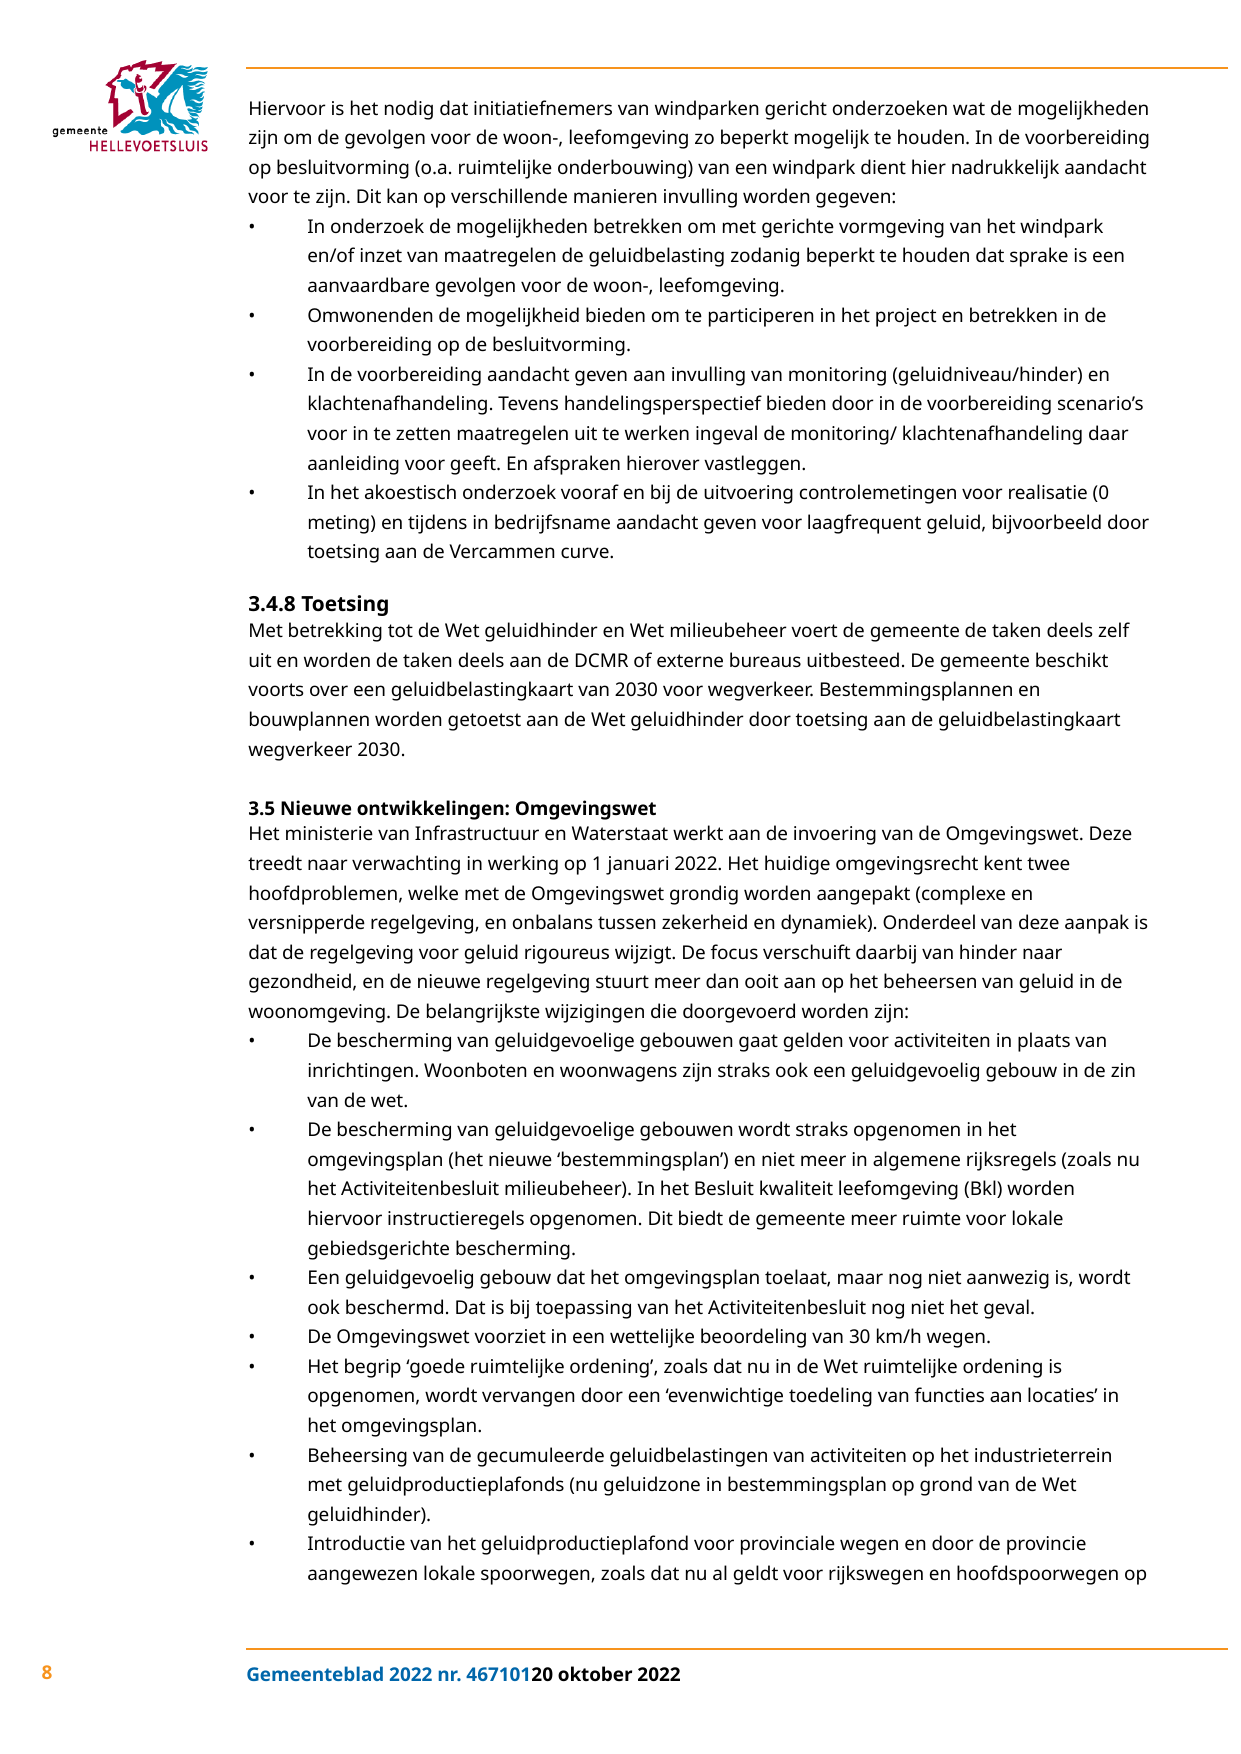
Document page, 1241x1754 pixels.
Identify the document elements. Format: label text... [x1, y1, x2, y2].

list Introductie van het geluidproductieplafond voor provinciale wegen en door de provincie aangewezen lokale spoorwegen, zoals dat nu al geldt voor rijkswegen en hoofdspoorwegen op [248, 1531, 1152, 1586]
text 3.5 Nieuwe ontwikkelingen: Omgevingswet [248, 795, 1152, 821]
list In het akoestisch onderzoek vooraf en bij de uitvoering controlemetingen voor realisatie (0 meting) en tijdens in bedrijfsname aandacht geven voor laagfrequent geluid, bijvoorbeeld door toetsing aan de Vercammen curve. [248, 479, 1152, 564]
list Een geluidgevoelig gebouw dat het omgevingsplan toelaat, maar nog niet aanwezig is, wordt ook beschermd. Dat is bij toepassing van het Activiteitenbesluit nog niet het geval. [248, 1264, 1152, 1320]
list Het begrip ‘goede ruimtelijke ordening’, zoals dat nu in de Wet ruimtelijke ordening is opgenomen, wordt vervangen door een ‘evenwichtige toedeling van functies aan locaties’ in het omgevingsplan. [248, 1353, 1152, 1438]
text Het ministerie van Infrastructuur en Waterstaat werkt aan de invoering van de Omgevingswet. Deze treedt naar verwachting in werking op 1 januari 2022. Het huidige omgevingsrecht kent twee hoofdproblemen, welke met de Omgevingswet grondig worden aangepakt (complexe en versnipperde regelgeving, en onbalans tussen zekerheid en dynamiek). Onderdeel van deze aanpak is dat de regelgeving voor geluid rigoureus wijzigt. De focus verschuift daarbij van hinder naar gezondheid, en de nieuwe regelgeving stuurt meer dan ooit aan op het beheersen van geluid in de woonomgeving. De belangrijkste wijzigingen die doorgevoerd worden zijn: [248, 821, 1152, 1024]
list Omwonenden de mogelijkheid bieden om te participeren in het project en betrekken in de voorbereiding op de besluitvorming. [248, 302, 1152, 357]
list In de voorbereiding aandacht geven aan invulling van monitoring (geluidniveau/hinder) en klachtenafhandeling. Tevens handelingsperspectief bieden door in de voorbereiding scenario’s voor in te zetten maatregelen uit te werken ingeval de monitoring/ klachtenafhandeling daar aanleiding voor geeft. En afspraken hierover vastleggen. [248, 361, 1152, 476]
list De bescherming van geluidgevoelige gebouwen gaat gelden voor activiteiten in plaats van inrichtingen. Woonboten en woonwagens zijn straks ook een geluidgevoelig gebouw in de zin van de wet. [248, 1028, 1152, 1113]
text Met betrekking tot de Wet geluidhinder en Wet milieubeheer voert de gemeente de taken deels zelf uit en worden de taken deels aan de DCMR of externe bureaus uitbesteed. De gemeente beschikt voorts over een geluidbelastingkaart van 2030 voor wegverkeer. Bestemmingsplannen en bouwplannen worden getoetst aan de Wet geluidhinder door toetsing aan de geluidbelastingkaart wegverkeer 2030. [248, 617, 1152, 761]
picture [41, 47, 231, 172]
text Hiervoor is het nodig dat initiatiefnemers van windparken gericht onderzoeken wat de mogelijkheden zijn om de gevolgen voor de woon-, leefomgeving zo beperkt mogelijk te houden. In de voorbereiding op besluitvorming (o.a. ruimtelijke onderbouwing) van een windpark dient hier nadrukkelijk aandacht voor te zijn. Dit kan op verschillende manieren invulling worden gegeven: [248, 95, 1152, 209]
list De Omgevingswet voorziet in een wettelijke beoordeling van 30 km/h wegen. [248, 1323, 1152, 1349]
text 3.4.8 Toetsing [248, 589, 1152, 617]
list Beheersing van de gecumuleerde geluidbelastingen van activiteiten op het industrieterrein met geluidproductieplafonds (nu geluidzone in bestemmingsplan op grond van de Wet geluidhinder). [248, 1442, 1152, 1527]
list De bescherming van geluidgevoelige gebouwen wordt straks opgenomen in het omgevingsplan (het nieuwe ‘bestemmingsplan’) en niet meer in algemene rijksregels (zoals nu het Activiteitenbesluit milieubeheer). In het Besluit kwaliteit leefomgeving (Bkl) worden hiervoor instructieregels opgenomen. Dit biedt de gemeente meer ruimte voor lokale gebiedsgerichte bescherming. [248, 1116, 1152, 1261]
list In onderzoek de mogelijkheden betrekken om met gerichte vormgeving van het windpark en/of inzet van maatregelen de geluidbelasting zodanig beperkt te houden dat sprake is een aanvaardbare gevolgen voor de woon-, leefomgeving. [248, 213, 1152, 298]
